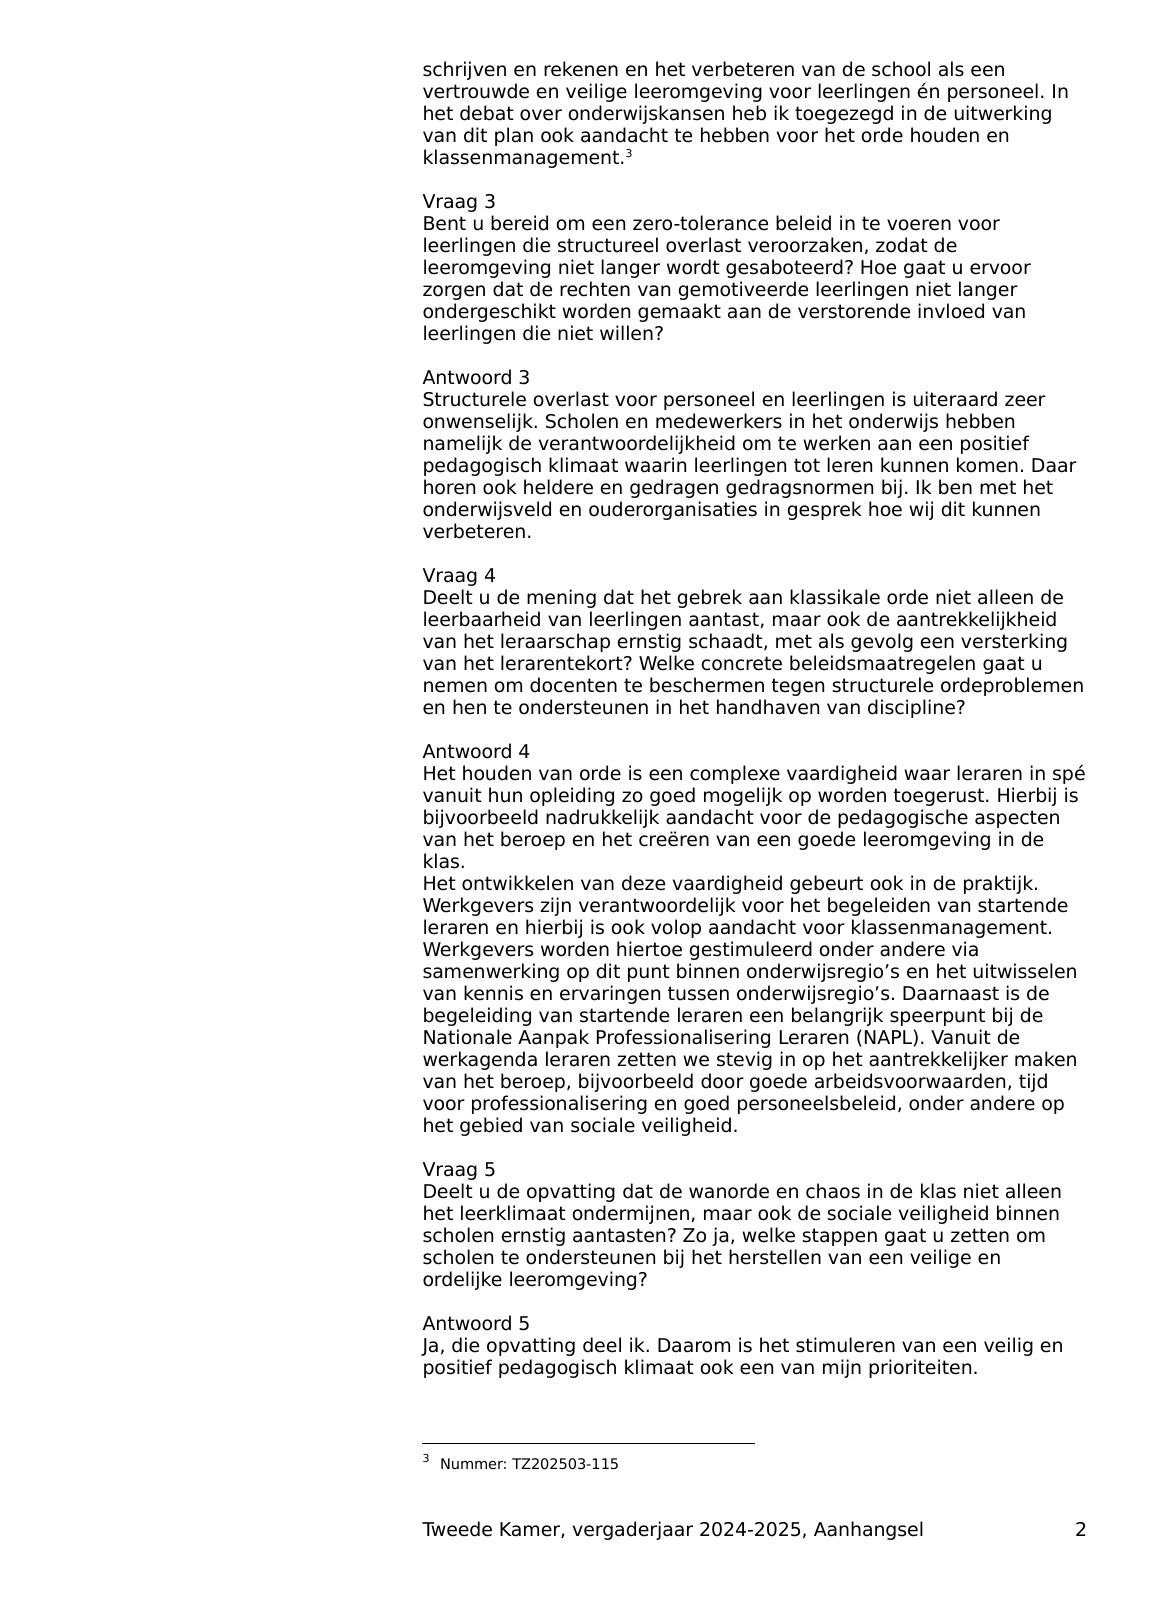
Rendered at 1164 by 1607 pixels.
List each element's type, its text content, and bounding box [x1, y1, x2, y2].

text Nummer: TZ202503-115 [422, 1452, 1087, 1474]
text Vraag 3 [422, 191, 1087, 213]
text Het houden van orde is een complexe vaardigheid waar leraren in spé vanuit hun opleiding zo goed mogelijk op worden toegerust. Hierbij is bijvoorbeeld nadrukkelijk aandacht voor de pedagogische aspecten van het beroep en het creëren van een goede leeromgeving in de klas. [422, 763, 1087, 873]
text Antwoord 4 [422, 741, 1087, 763]
text Ja, die opvatting deel ik. Daarom is het stimuleren van een veilig en positief pedagogisch klimaat ook een van mijn prioriteiten. [422, 1335, 1087, 1379]
text Deelt u de opvatting dat de wanorde en chaos in de klas niet alleen het leerklimaat ondermijnen, maar ook de sociale veiligheid binnen scholen ernstig aantasten? Zo ja, welke stappen gaat u zetten om scholen te ondersteunen bij het herstellen van een veilige en ordelijke leeromgeving? [422, 1181, 1087, 1291]
text Vraag 4 [422, 565, 1087, 587]
text Antwoord 5 [422, 1313, 1087, 1335]
text schrijven en rekenen en het verbeteren van de school als een vertrouwde en veilige leeromgeving voor leerlingen én personeel. In het debat over onderwijskansen heb ik toegezegd in de uitwerking van dit plan ook aandacht te hebben voor het orde houden en klassenmanagement. [422, 59, 1087, 169]
text Vraag 5 [422, 1159, 1087, 1181]
text Bent u bereid om een zero-tolerance beleid in te voeren voor leerlingen die structureel overlast veroorzaken, zodat de leeromgeving niet langer wordt gesaboteerd? Hoe gaat u ervoor zorgen dat de rechten van gemotiveerde leerlingen niet langer ondergeschikt worden gemaakt aan de verstorende invloed van leerlingen die niet willen? [422, 213, 1087, 345]
text Deelt u de mening dat het gebrek aan klassikale orde niet alleen de leerbaarheid van leerlingen aantast, maar ook de aantrekkelijkheid van het leraarschap ernstig schaadt, met als gevolg een versterking van het lerarentekort? Welke concrete beleidsmaatregelen gaat u nemen om docenten te beschermen tegen structurele ordeproblemen en hen te ondersteunen in het handhaven van discipline? [422, 587, 1087, 719]
text Structurele overlast voor personeel en leerlingen is uiteraard zeer onwenselijk. Scholen en medewerkers in het onderwijs hebben namelijk de verantwoordelijkheid om te werken aan een positief pedagogisch klimaat waarin leerlingen tot leren kunnen komen. Daar horen ook heldere en gedragen gedragsnormen bij. Ik ben met het onderwijsveld en ouderorganisaties in gesprek hoe wij dit kunnen verbeteren. [422, 389, 1087, 543]
text Antwoord 3 [422, 367, 1087, 389]
text Het ontwikkelen van deze vaardigheid gebeurt ook in de praktijk. Werkgevers zijn verantwoordelijk voor het begeleiden van startende leraren en hierbij is ook volop aandacht voor klassenmanagement. Werkgevers worden hiertoe gestimuleerd onder andere via samenwerking op dit punt binnen onderwijsregio’s en het uitwisselen van kennis en ervaringen tussen onderwijsregio’s. Daarnaast is de begeleiding van startende leraren een belangrijk speerpunt bij de Nationale Aanpak Professionalisering Leraren (NAPL). Vanuit de werkagenda leraren zetten we stevig in op het aantrekkelijker maken van het beroep, bijvoorbeeld door goede arbeidsvoorwaarden, tijd voor professionalisering en goed personeelsbeleid, onder andere op het gebied van sociale veiligheid. [422, 873, 1087, 1137]
